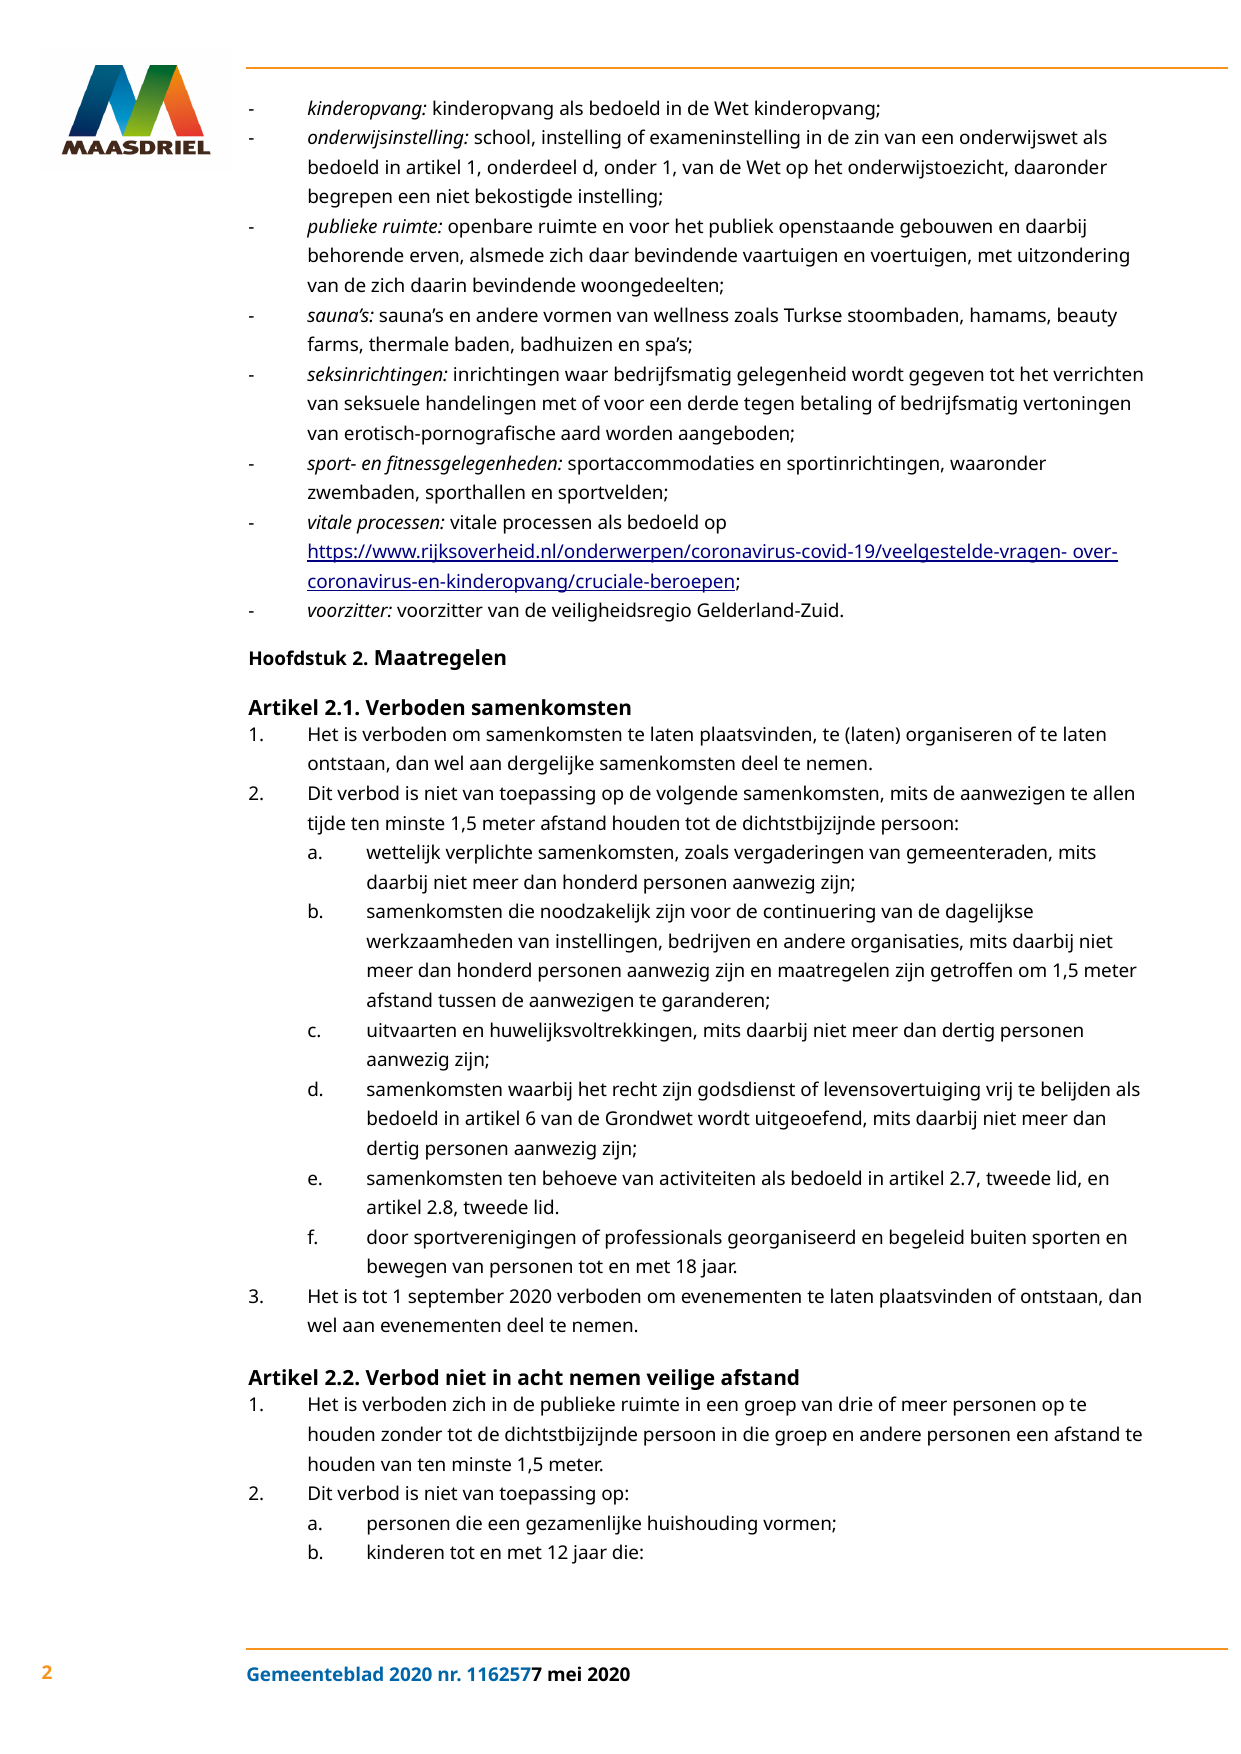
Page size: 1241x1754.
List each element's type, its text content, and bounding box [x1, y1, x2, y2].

list Het is verboden om samenkomsten te laten plaatsvinden, te (laten) organiseren of te laten ontstaan, dan wel aan dergelijke samenkomsten deel te nemen. [248, 721, 1152, 776]
list personen die een gezamenlijke huishouding vormen; [307, 1510, 1152, 1536]
list Het is tot 1 september 2020 verboden om evenementen te laten plaatsvinden of ontstaan, dan wel aan evenementen deel te nemen. [248, 1283, 1152, 1338]
text Hoofdstuk 2. Maatregelen [248, 643, 1152, 672]
text Artikel 2.2. Verbod niet in acht nemen veilige afstand [248, 1363, 1152, 1392]
list vitale processen: vitale processen als bedoeld op https://www.rijksoverheid.nl/onderwerpen/coronavirus-covid-19/veelgestelde-vragen- over-coronavirus-en-kinderopvang/cruciale-beroepen; [248, 509, 1152, 594]
list voorzitter: voorzitter van de veiligheidsregio Gelderland-Zuid. [248, 598, 1152, 623]
list wettelijk verplichte samenkomsten, zoals vergaderingen van gemeenteraden, mits daarbij niet meer dan honderd personen aanwezig zijn; [307, 839, 1152, 895]
list publieke ruimte: openbare ruimte en voor het publiek openstaande gebouwen en daarbij behorende erven, alsmede zich daar bevindende vaartuigen en voertuigen, met uitzondering van de zich daarin bevindende woongedeelten; [248, 213, 1152, 298]
list onderwijsinstelling: school, instelling of exameninstelling in de zin van een onderwijswet als bedoeld in artikel 1, onderdeel d, onder 1, van de Wet op het onderwijstoezicht, daaronder begrepen een niet bekostigde instelling; [248, 124, 1152, 209]
text Artikel 2.1. Verboden samenkomsten [248, 693, 1152, 721]
list door sportverenigingen of professionals georganiseerd en begeleid buiten sporten en bewegen van personen tot en met 18 jaar. [307, 1224, 1152, 1279]
list Het is verboden zich in de publieke ruimte in een groep van drie of meer personen op te houden zonder tot de dichtstbijzijnde persoon in die groep en andere personen een afstand te houden van ten minste 1,5 meter. [248, 1392, 1152, 1476]
list kinderen tot en met 12 jaar die: [307, 1539, 1152, 1565]
list sport- en fitnessgelegenheden: sportaccommodaties en sportinrichtingen, waaronder zwembaden, sporthallen en sportvelden; [248, 450, 1152, 505]
list sauna’s: sauna’s en andere vormen van wellness zoals Turkse stoombaden, hamams, beauty farms, thermale baden, badhuizen en spa’s; [248, 302, 1152, 357]
list uitvaarten en huwelijksvoltrekkingen, mits daarbij niet meer dan dertig personen aanwezig zijn; [307, 1017, 1152, 1072]
list samenkomsten ten behoeve van activiteiten als bedoeld in artikel 2.7, tweede lid, en artikel 2.8, tweede lid. [307, 1165, 1152, 1220]
list kinderopvang: kinderopvang als bedoeld in de Wet kinderopvang; [248, 95, 1152, 121]
list Dit verbod is niet van toepassing op de volgende samenkomsten, mits de aanwezigen te allen tijde ten minste 1,5 meter afstand houden tot de dichtstbijzijnde persoon: [248, 780, 1152, 836]
picture [41, 47, 231, 172]
list Dit verbod is niet van toepassing op: [248, 1480, 1152, 1506]
list seksinrichtingen: inrichtingen waar bedrijfsmatig gelegenheid wordt gegeven tot het verrichten van seksuele handelingen met of voor een derde tegen betaling of bedrijfsmatig vertoningen van erotisch-pornografische aard worden aangeboden; [248, 361, 1152, 446]
list samenkomsten die noodzakelijk zijn voor de continuering van de dagelijkse werkzaamheden van instellingen, bedrijven en andere organisaties, mits daarbij niet meer dan honderd personen aanwezig zijn en maatregelen zijn getroffen om 1,5 meter afstand tussen de aanwezigen te garanderen; [307, 898, 1152, 1013]
list samenkomsten waarbij het recht zijn godsdienst of levensovertuiging vrij te belijden als bedoeld in artikel 6 van de Grondwet wordt uitgeoefend, mits daarbij niet meer dan dertig personen aanwezig zijn; [307, 1076, 1152, 1161]
